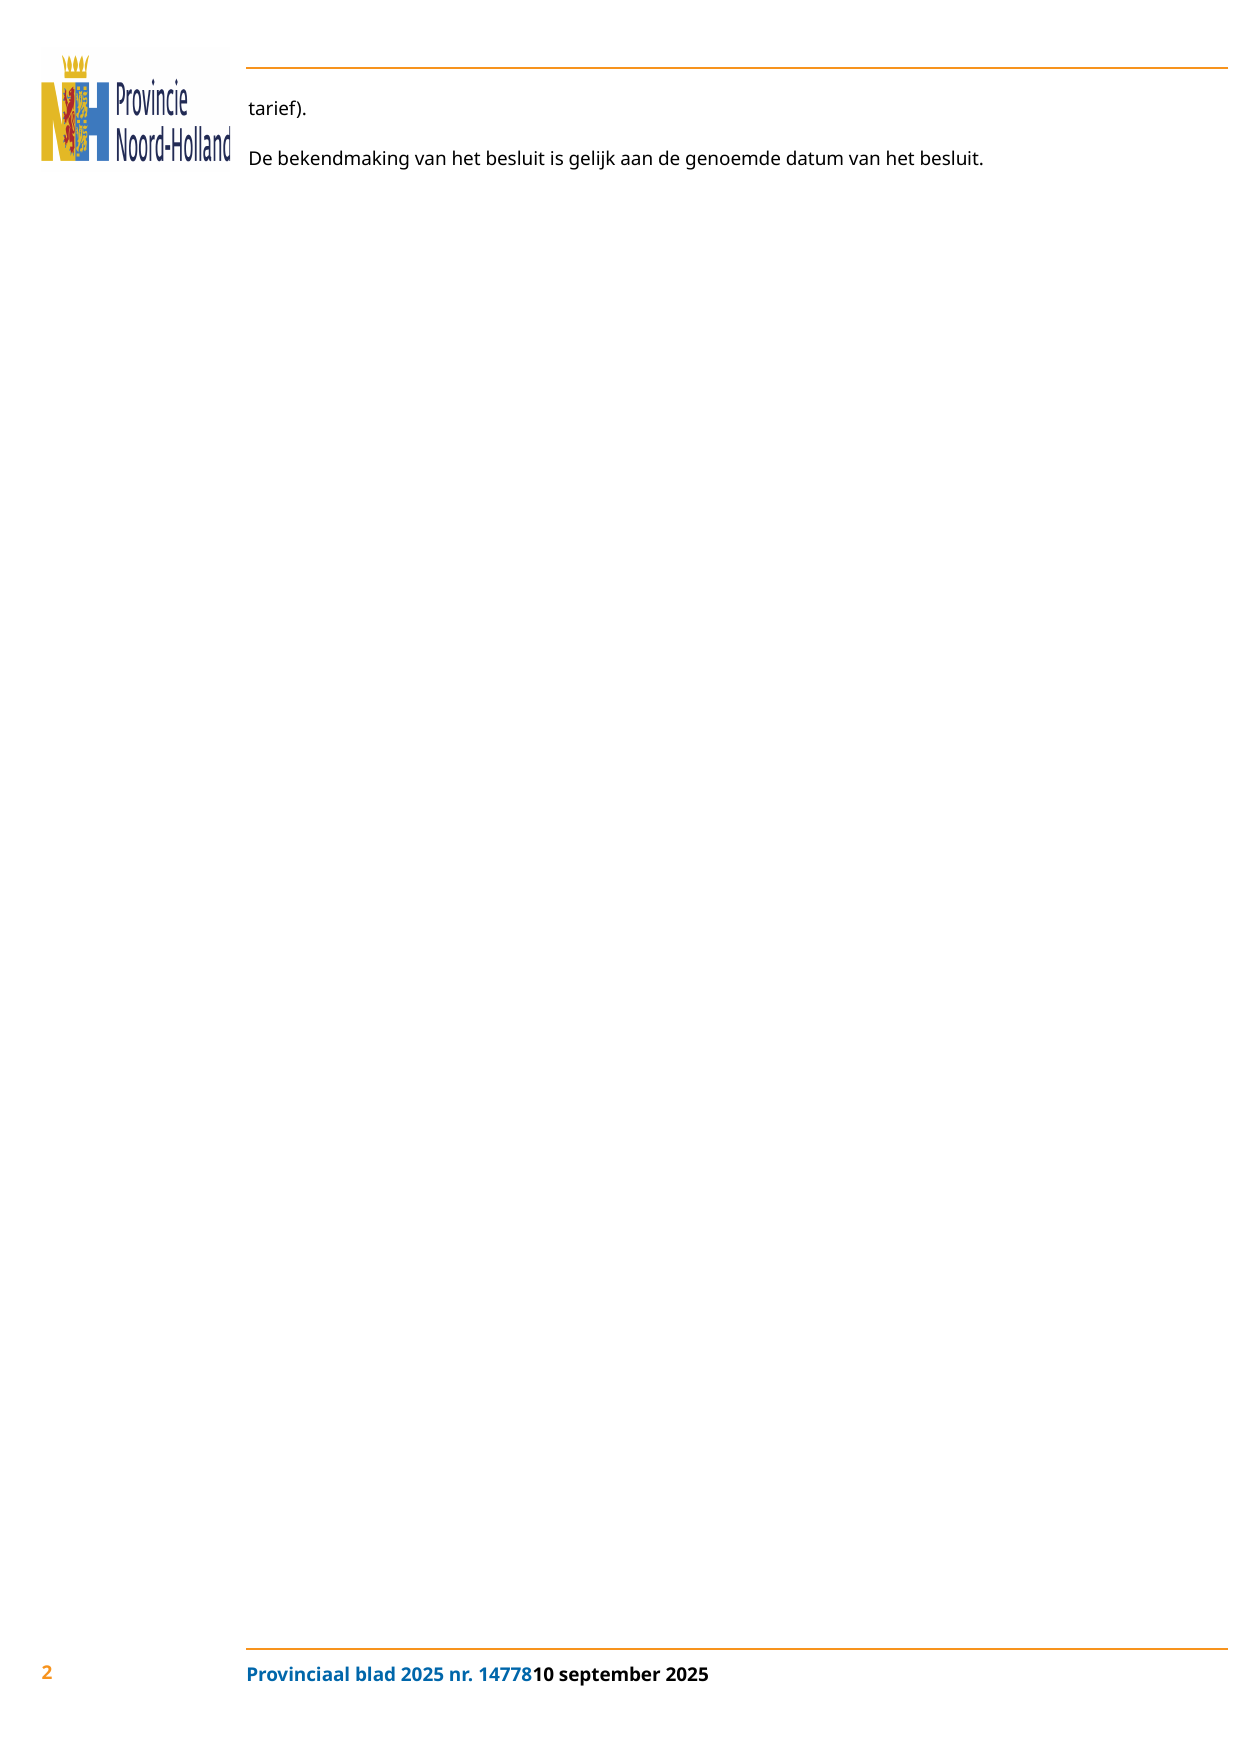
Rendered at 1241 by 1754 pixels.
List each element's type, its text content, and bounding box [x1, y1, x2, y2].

text De bekendmaking van het besluit is gelijk aan de genoemde datum van het besluit. [248, 145, 1152, 171]
text tarief). [248, 95, 1152, 121]
picture [41, 47, 231, 172]
